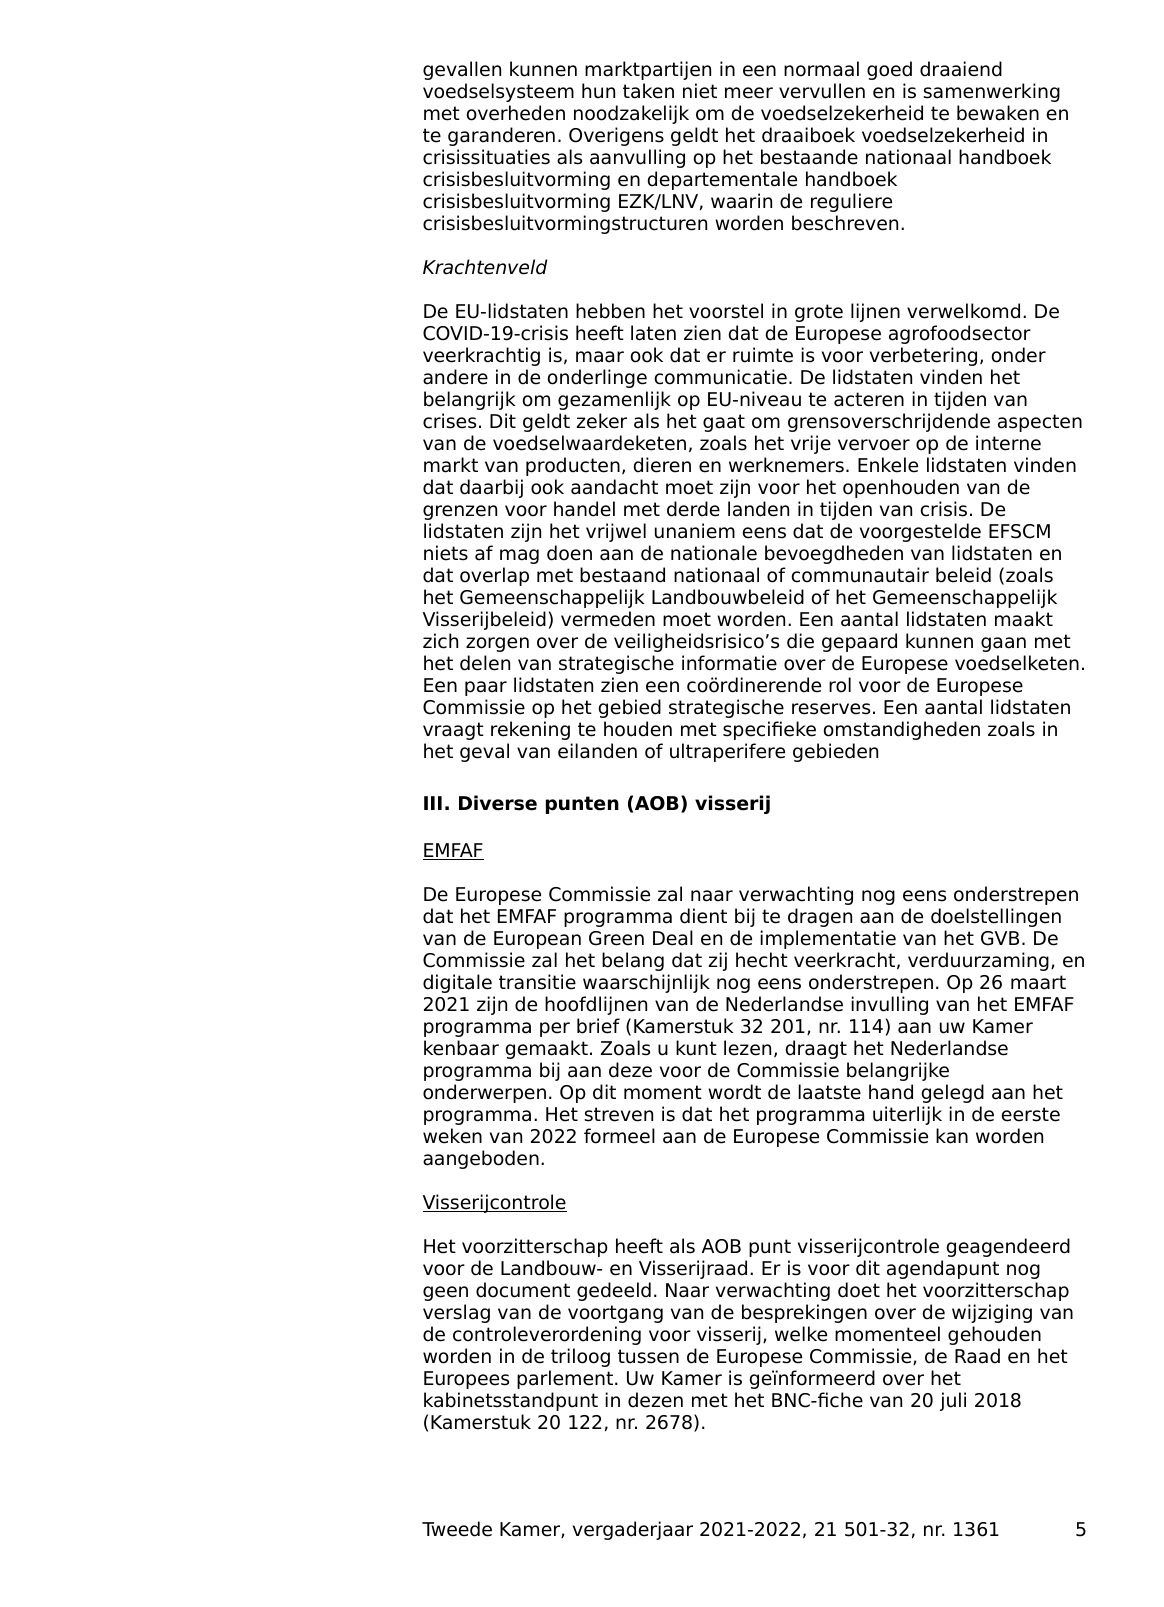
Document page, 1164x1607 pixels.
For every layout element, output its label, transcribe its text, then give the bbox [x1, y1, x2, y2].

subtitle III. Diverse punten (AOB) visserij [422, 793, 1087, 815]
text De EU-lidstaten hebben het voorstel in grote lijnen verwelkomd. De COVID-19-crisis heeft laten zien dat de Europese agrofoodsector veerkrachtig is, maar ook dat er ruimte is voor verbetering, onder andere in de onderlinge communicatie. De lidstaten vinden het belangrijk om gezamenlijk op EU-niveau te acteren in tijden van crises. Dit geldt zeker als het gaat om grensoverschrijdende aspecten van de voedselwaardeketen, zoals het vrije vervoer op de interne markt van producten, dieren en werknemers. Enkele lidstaten vinden dat daarbij ook aandacht moet zijn voor het openhouden van de grenzen voor handel met derde landen in tijden van crisis. De lidstaten zijn het vrijwel unaniem eens dat de voorgestelde EFSCM niets af mag doen aan de nationale bevoegdheden van lidstaten en dat overlap met bestaand nationaal of communautair beleid (zoals het Gemeenschappelijk Landbouwbeleid of het Gemeenschappelijk Visserijbeleid) vermeden moet worden. Een aantal lidstaten maakt zich zorgen over de veiligheidsrisico’s die gepaard kunnen gaan met het delen van strategische informatie over de Europese voedselketen. Een paar lidstaten zien een coördinerende rol voor de Europese Commissie op het gebied strategische reserves. Een aantal lidstaten vraagt rekening te houden met specifieke omstandigheden zoals in het geval van eilanden of ultraperifere gebieden [422, 301, 1087, 763]
text Het voorzitterschap heeft als AOB punt visserijcontrole geagendeerd voor de Landbouw- en Visserijraad. Er is voor dit agendapunt nog geen document gedeeld. Naar verwachting doet het voorzitterschap verslag van de voortgang van de besprekingen over de wijziging van de controleverordening voor visserij, welke momenteel gehouden worden in de triloog tussen de Europese Commissie, de Raad en het Europees parlement. Uw Kamer is geïnformeerd over het kabinetsstandpunt in dezen met het BNC-fiche van 20 juli 2018 (Kamerstuk 20 122, nr. 2678). [422, 1236, 1087, 1434]
subtitle EMFAF [422, 840, 1087, 862]
text De Europese Commissie zal naar verwachting nog eens onderstrepen dat het EMFAF programma dient bij te dragen aan de doelstellingen van de European Green Deal en de implementatie van het GVB. De Commissie zal het belang dat zij hecht veerkracht, verduurzaming, en digitale transitie waarschijnlijk nog eens onderstrepen. Op 26 maart 2021 zijn de hoofdlijnen van de Nederlandse invulling van het EMFAF programma per brief (Kamerstuk 32 201, nr. 114) aan uw Kamer kenbaar gemaakt. Zoals u kunt lezen, draagt het Nederlandse programma bij aan deze voor de Commissie belangrijke onderwerpen. Op dit moment wordt de laatste hand gelegd aan het programma. Het streven is dat het programma uiterlijk in de eerste weken van 2022 formeel aan de Europese Commissie kan worden aangeboden. [422, 884, 1087, 1170]
subtitle Visserijcontrole [422, 1192, 1087, 1214]
subtitle Krachtenveld [422, 257, 1087, 279]
text gevallen kunnen marktpartijen in een normaal goed draaiend voedselsysteem hun taken niet meer vervullen en is samenwerking met overheden noodzakelijk om de voedselzekerheid te bewaken en te garanderen. Overigens geldt het draaiboek voedselzekerheid in crisissituaties als aanvulling op het bestaande nationaal handboek crisisbesluitvorming en departementale handboek crisisbesluitvorming EZK/LNV, waarin de reguliere crisisbesluitvormingstructuren worden beschreven. [422, 59, 1087, 235]
